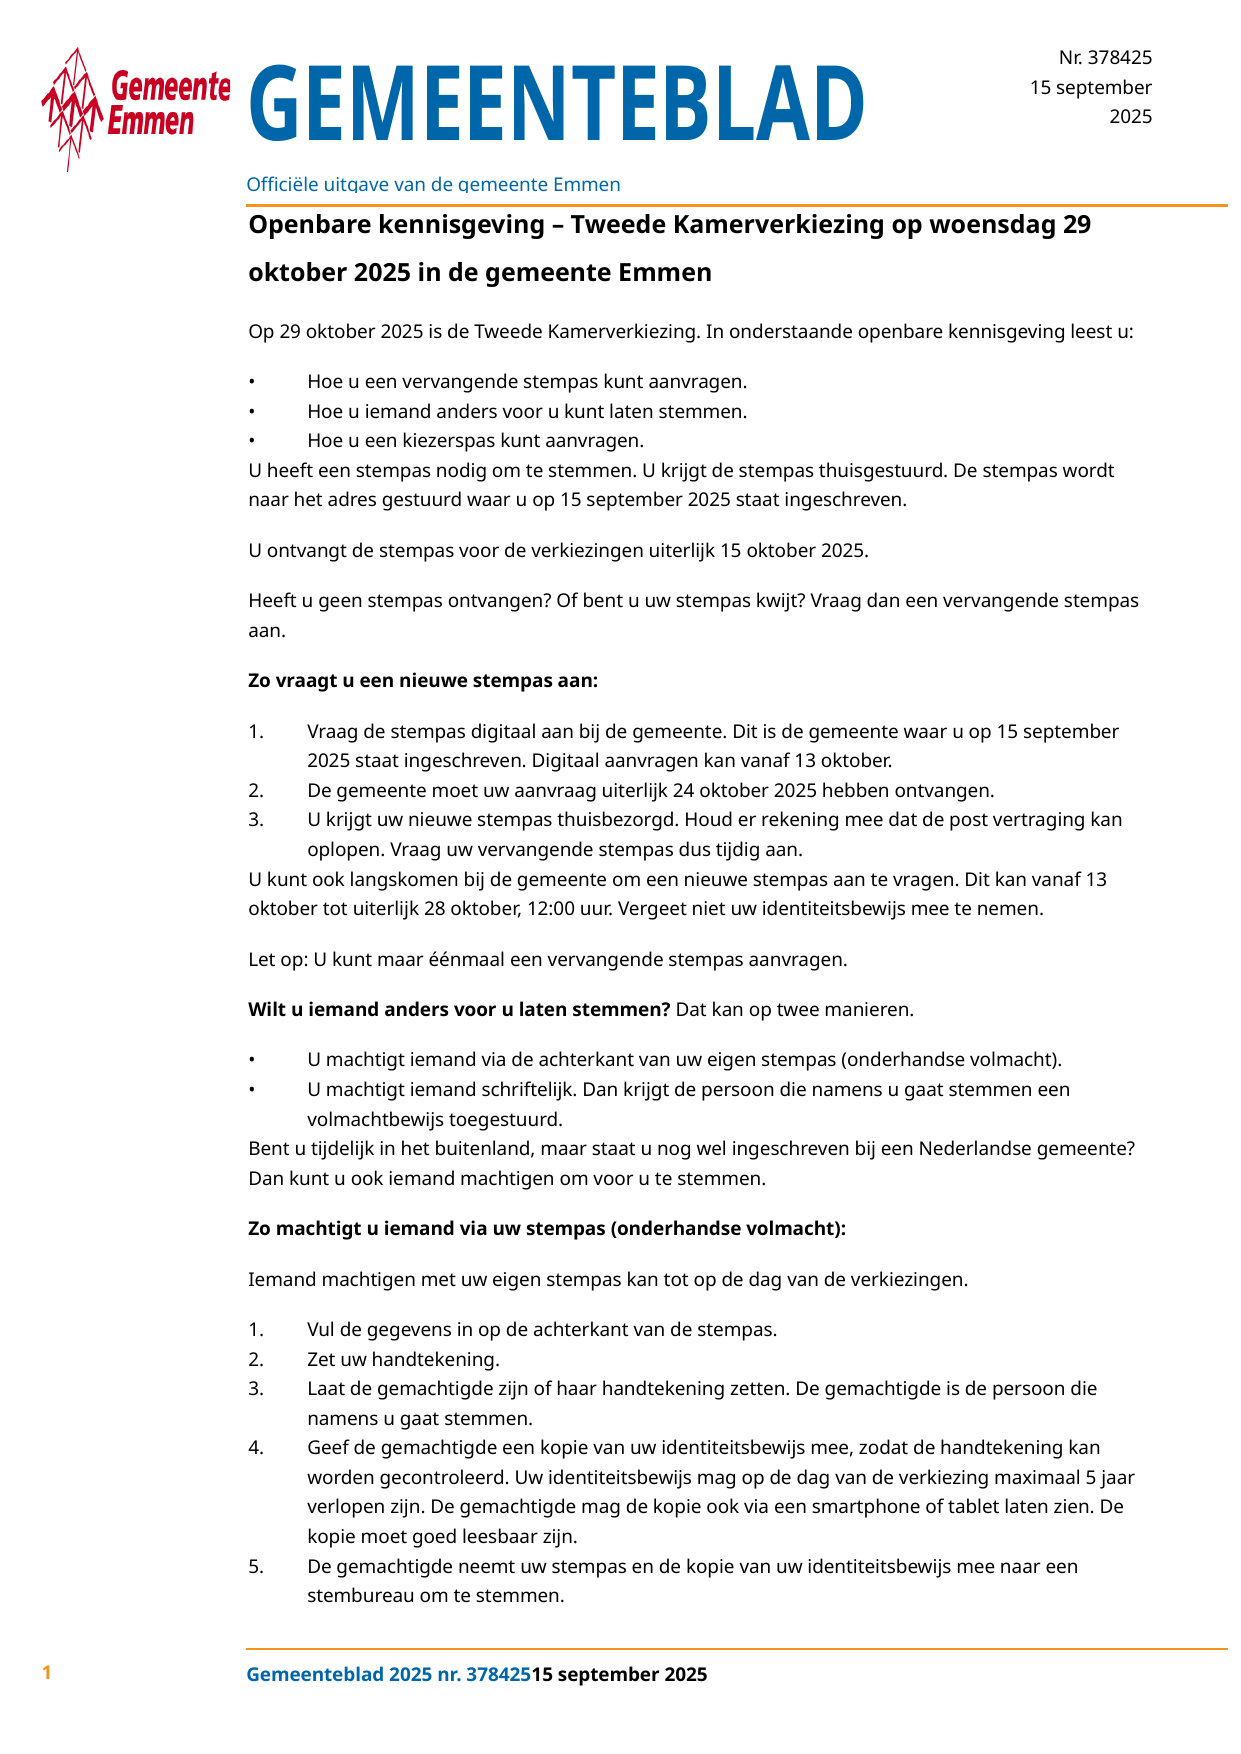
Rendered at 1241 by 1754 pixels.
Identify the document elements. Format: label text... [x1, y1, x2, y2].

list U krijgt uw nieuwe stempas thuisbezorgd. Houd er rekening mee dat de post vertraging kan oplopen. Vraag uw vervangende stempas dus tijdig aan. [248, 807, 1152, 862]
list De gemeente moet uw aanvraag uiterlijk 24 oktober 2025 hebben ontvangen. [248, 777, 1152, 803]
text Openbare kennisgeving – Tweede Kamerverkiezing op woensdag 29 oktober 2025 in de gemeente Emmen [248, 207, 1152, 288]
list De gemachtigde neemt uw stempas en de kopie van uw identiteitsbewijs mee naar een stembureau om te stemmen. [248, 1553, 1152, 1608]
text Let op: U kunt maar éénmaal een vervangende stempas aanvragen. [248, 946, 1152, 972]
list U machtigt iemand via de achterkant van uw eigen stempas (onderhandse volmacht). [248, 1047, 1152, 1072]
list Laat de gemachtigde zijn of haar handtekening zetten. De gemachtigde is de persoon die namens u gaat stemmen. [248, 1375, 1152, 1431]
text U ontvangt de stempas voor de verkiezingen uiterlijk 15 oktober 2025. [248, 537, 1152, 563]
text Wilt u iemand anders voor u laten stemmen? Dat kan op twee manieren. [248, 996, 1152, 1022]
text U kunt ook langskomen bij de gemeente om een nieuwe stempas aan te vragen. Dit kan vanaf 13 oktober tot uiterlijk 28 oktober, 12:00 uur. Vergeet niet uw identiteitsbewijs mee te nemen. [248, 866, 1152, 921]
text Heeft u geen stempas ontvangen? Of bent u uw stempas kwijt? Vraag dan een vervangende stempas aan. [248, 587, 1152, 643]
text Bent u tijdelijk in het buitenland, maar staat u nog wel ingeschreven bij een Nederlandse gemeente? Dan kunt u ook iemand machtigen om voor u te stemmen. [248, 1135, 1152, 1191]
picture [41, 47, 231, 172]
text Zo vraagt u een nieuwe stempas aan: [248, 667, 1152, 693]
list Zet uw handtekening. [248, 1346, 1152, 1372]
list Hoe u een kiezerspas kunt aanvragen. [248, 427, 1152, 453]
text Iemand machtigen met uw eigen stempas kan tot op de dag van de verkiezingen. [248, 1266, 1152, 1292]
list Geef de gemachtigde een kopie van uw identiteitsbewijs mee, zodat de handtekening kan worden gecontroleerd. Uw identiteitsbewijs mag op de dag van de verkiezing maximaal 5 jaar verlopen zijn. De gemachtigde mag de kopie ook via een smartphone of tablet laten zien. De kopie moet goed leesbaar zijn. [248, 1434, 1152, 1549]
text U heeft een stempas nodig om te stemmen. U krijgt de stempas thuisgestuurd. De stempas wordt naar het adres gestuurd waar u op 15 september 2025 staat ingeschreven. [248, 457, 1152, 512]
list Hoe u een vervangende stempas kunt aanvragen. [248, 368, 1152, 394]
list Vraag de stempas digitaal aan bij de gemeente. Dit is de gemeente waar u op 15 september 2025 staat ingeschreven. Digitaal aanvragen kan vanaf 13 oktober. [248, 718, 1152, 773]
list U machtigt iemand schriftelijk. Dan krijgt de persoon die namens u gaat stemmen een volmachtbewijs toegestuurd. [248, 1076, 1152, 1132]
text Op 29 oktober 2025 is de Tweede Kamerverkiezing. In onderstaande openbare kennisgeving leest u: [248, 318, 1152, 344]
text Zo machtigt u iemand via uw stempas (onderhandse volmacht): [248, 1215, 1152, 1241]
list Vul de gegevens in op de achterkant van de stempas. [248, 1316, 1152, 1342]
list Hoe u iemand anders voor u kunt laten stemmen. [248, 398, 1152, 424]
